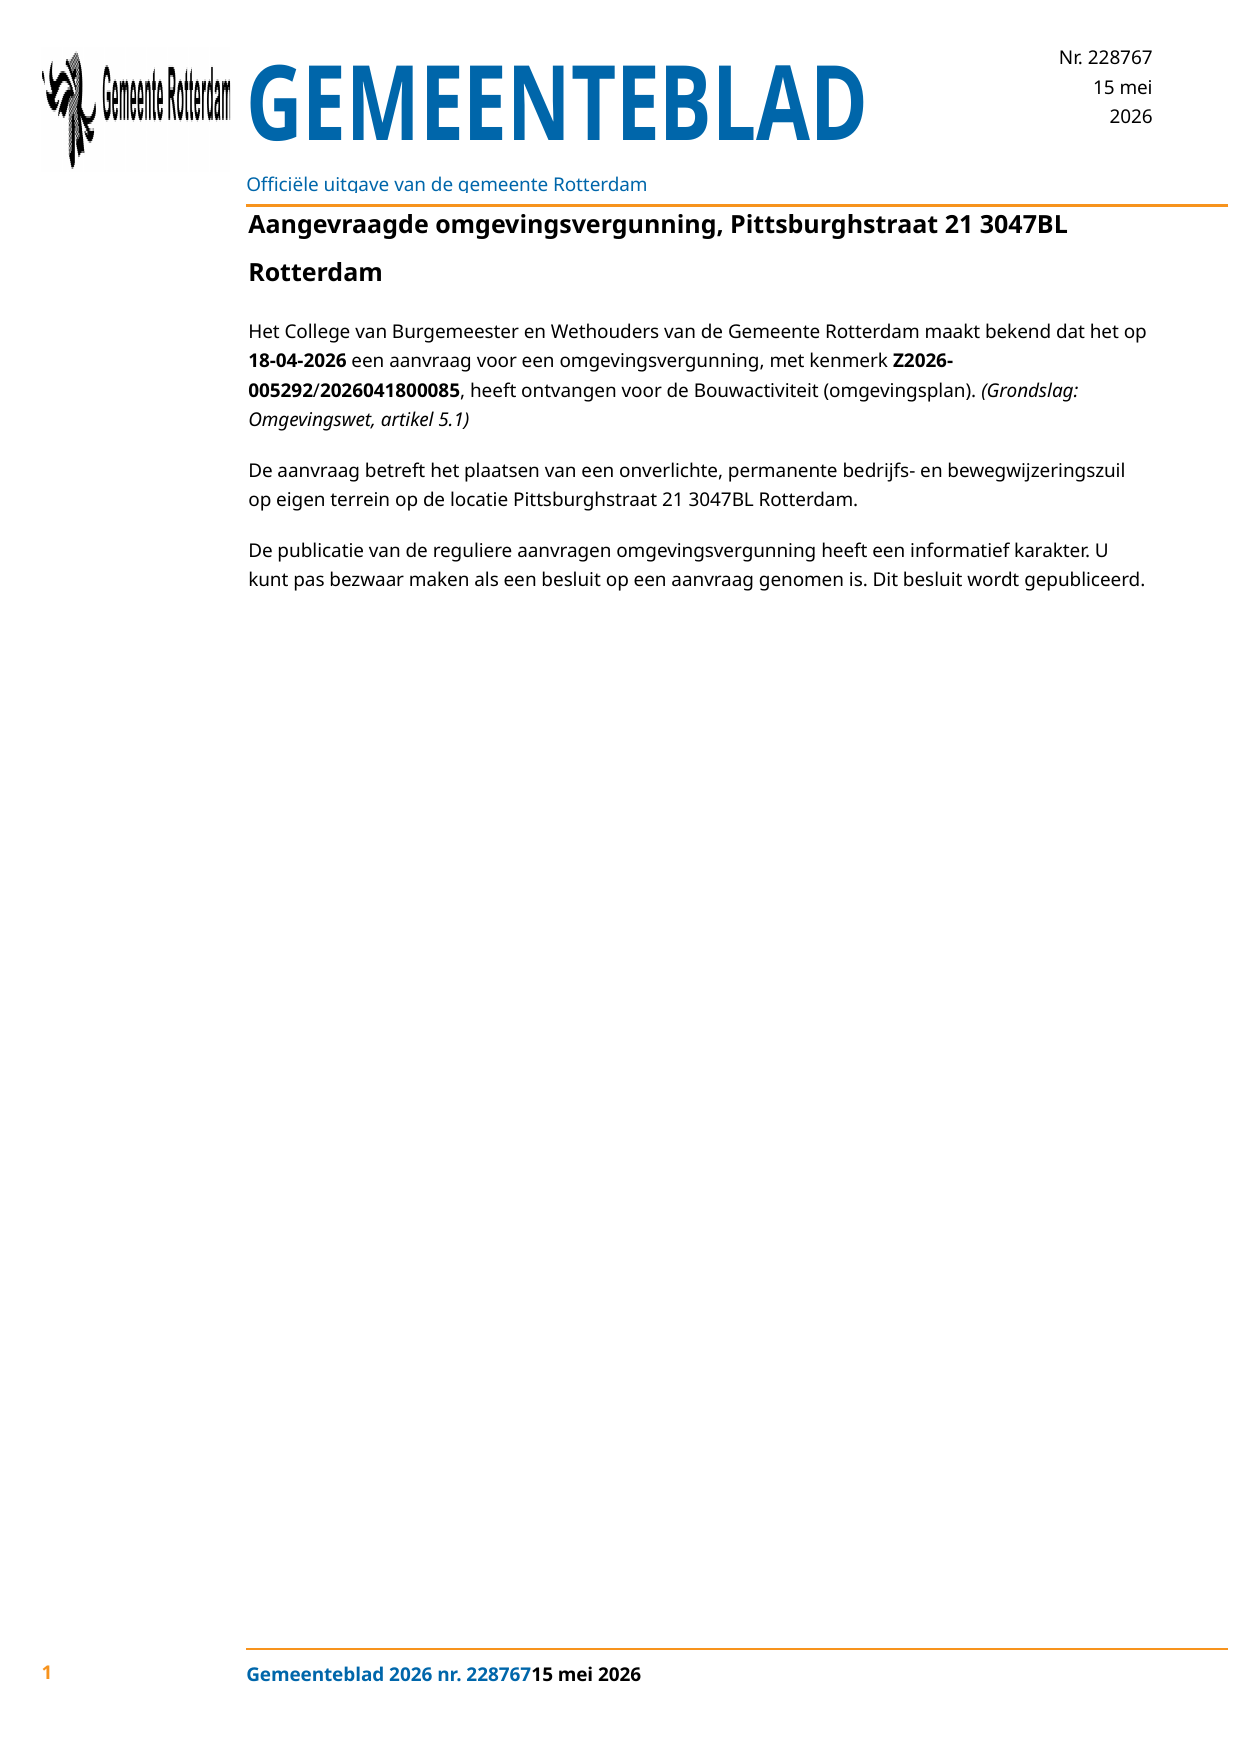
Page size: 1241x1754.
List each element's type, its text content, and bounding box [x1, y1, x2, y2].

text De aanvraag betreft het plaatsen van een onverlichte, permanente bedrijfs- en bewegwijzeringszuil op eigen terrein op de locatie Pittsburghstraat 21 3047BL Rotterdam. [248, 457, 1152, 512]
text De publicatie van de reguliere aanvragen omgevingsvergunning heeft een informatief karakter. U kunt pas bezwaar maken als een besluit op een aanvraag genomen is. Dit besluit wordt gepubliceerd. [248, 537, 1152, 592]
text Het College van Burgemeester en Wethouders van de Gemeente Rotterdam maakt bekend dat het op 18-04-2026 een aanvraag voor een omgevingsvergunning, met kenmerk Z2026-005292/2026041800085, heeft ontvangen voor de Bouwactiviteit (omgevingsplan). (Grondslag: Omgevingswet, artikel 5.1) [248, 318, 1152, 432]
text Aangevraagde omgevingsvergunning, Pittsburghstraat 21 3047BL Rotterdam [248, 207, 1152, 288]
picture [41, 47, 231, 172]
